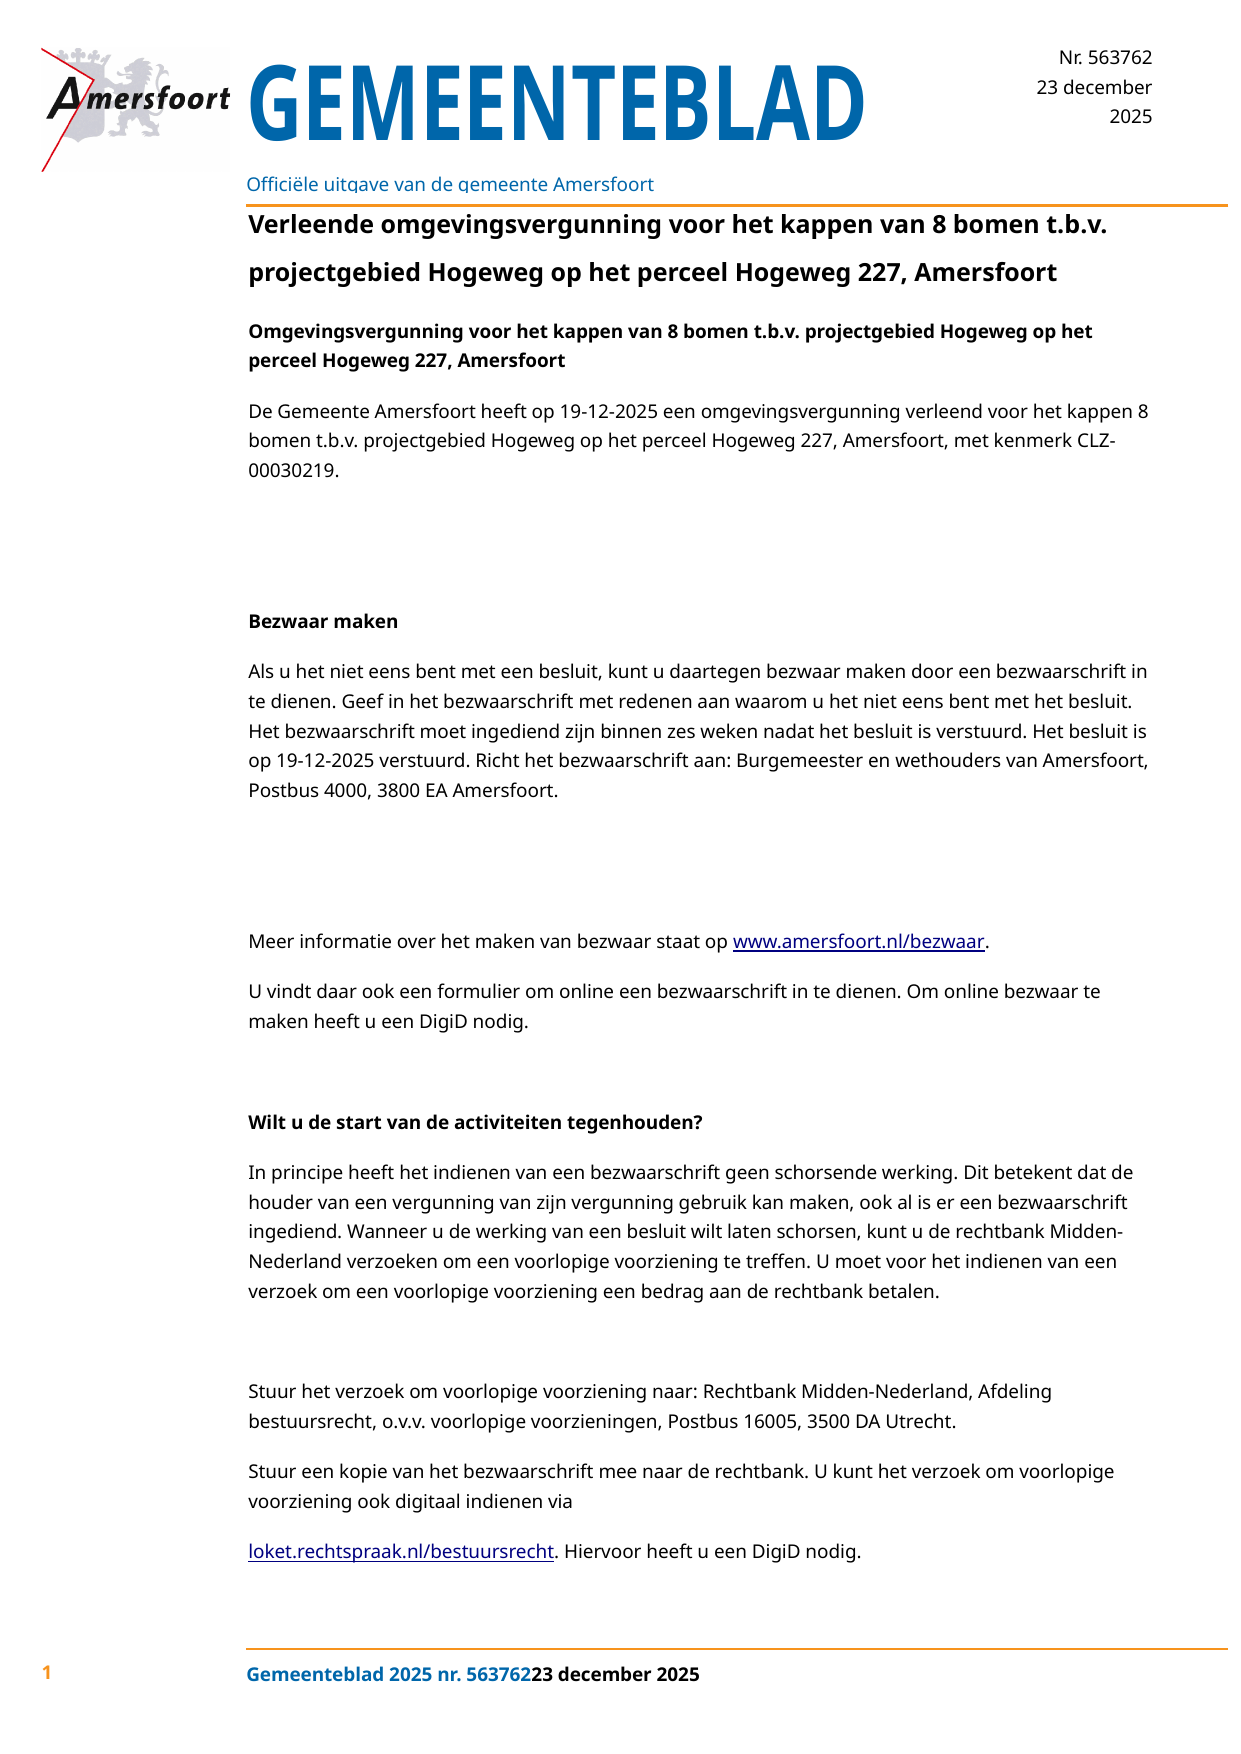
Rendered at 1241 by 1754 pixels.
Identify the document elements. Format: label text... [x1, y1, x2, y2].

picture [41, 47, 231, 172]
text Omgevingsvergunning voor het kappen van 8 bomen t.b.v. projectgebied Hogeweg op het perceel Hogeweg 227, Amersfoort [248, 318, 1152, 373]
text Als u het niet eens bent met een besluit, kunt u daartegen bezwaar maken door een bezwaarschrift in te dienen. Geef in het bezwaarschrift met redenen aan waarom u het niet eens bent met het besluit. Het bezwaarschrift moet ingediend zijn binnen zes weken nadat het besluit is verstuurd. Het besluit is op 19-12-2025 verstuurd. Richt het bezwaarschrift aan: Burgemeester en wethouders van Amersfoort, Postbus 4000, 3800 EA Amersfoort. [248, 659, 1152, 803]
text Wilt u de start van de activiteiten tegenhouden? [248, 1109, 1152, 1135]
text U vindt daar ook een formulier om online een bezwaarschrift in te dienen. Om online bezwaar te maken heeft u een DigiD nodig. [248, 979, 1152, 1034]
text Stuur het verzoek om voorlopige voorziening naar: Rechtbank Midden-Nederland, Afdeling bestuursrecht, o.v.v. voorlopige voorzieningen, Postbus 16005, 3500 DA Utrecht. [248, 1379, 1152, 1434]
text Verleende omgevingsvergunning voor het kappen van 8 bomen t.b.v. projectgebied Hogeweg op het perceel Hogeweg 227, Amersfoort [248, 207, 1152, 288]
text Meer informatie over het maken van bezwaar staat op www.amersfoort.nl/bezwaar. [248, 928, 1152, 954]
text Stuur een kopie van het bezwaarschrift mee naar de rechtbank. U kunt het verzoek om voorlopige voorziening ook digitaal indienen via [248, 1459, 1152, 1514]
text Bezwaar maken [248, 608, 1152, 634]
text In principe heeft het indienen van een bezwaarschrift geen schorsende werking. Dit betekent dat de houder van een vergunning van zijn vergunning gebruik kan maken, ook al is er een bezwaarschrift ingediend. Wanneer u de werking van een besluit wilt laten schorsen, kunt u de rechtbank Midden-Nederland verzoeken om een voorlopige voorziening te treffen. U moet voor het indienen van een verzoek om een voorlopige voorziening een bedrag aan de rechtbank betalen. [248, 1159, 1152, 1304]
text loket.rechtspraak.nl/bestuursrecht. Hiervoor heeft u een DigiD nodig. [248, 1539, 1152, 1564]
text De Gemeente Amersfoort heeft op 19-12-2025 een omgevingsvergunning verleend voor het kappen 8 bomen t.b.v. projectgebied Hogeweg op het perceel Hogeweg 227, Amersfoort, met kenmerk CLZ-00030219. [248, 398, 1152, 483]
